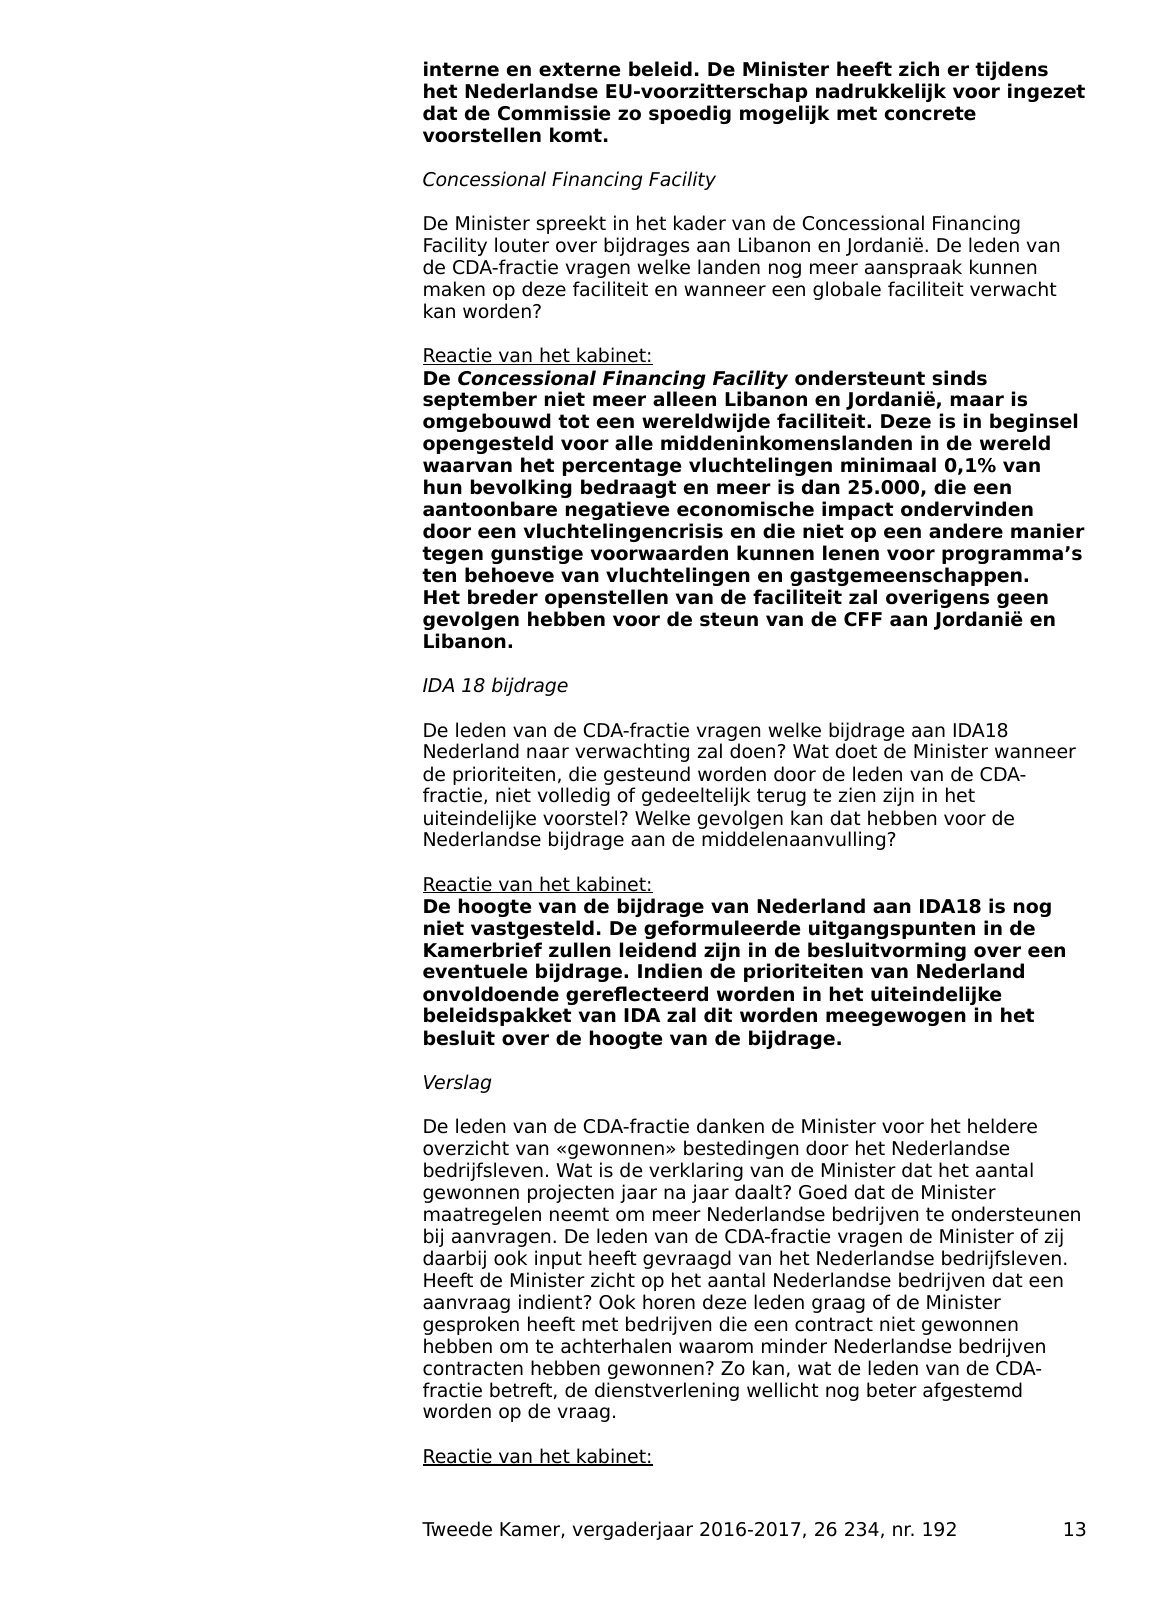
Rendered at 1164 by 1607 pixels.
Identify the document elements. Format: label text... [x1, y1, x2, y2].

text interne en externe beleid. De Minister heeft zich er tijdens het Nederlandse EU-voorzitterschap nadrukkelijk voor ingezet dat de Commissie zo spoedig mogelijk met concrete voorstellen komt. [422, 59, 1087, 147]
text De hoogte van de bijdrage van Nederland aan IDA18 is nog niet vastgesteld. De geformuleerde uitgangspunten in de Kamerbrief zullen leidend zijn in de besluitvorming over een eventuele bijdrage. Indien de prioriteiten van Nederland onvoldoende gereflecteerd worden in het uiteindelijke beleidspakket van IDA zal dit worden meegewogen in het besluit over de hoogte van de bijdrage. [422, 896, 1087, 1049]
subtitle IDA 18 bijdrage [422, 675, 1087, 697]
subtitle Concessional Financing Facility [422, 169, 1087, 191]
text De leden van de CDA-fractie danken de Minister voor het heldere overzicht van «gewonnen» bestedingen door het Nederlandse bedrijfsleven. Wat is de verklaring van de Minister dat het aantal gewonnen projecten jaar na jaar daalt? Goed dat de Minister maatregelen neemt om meer Nederlandse bedrijven te ondersteunen bij aanvragen. De leden van de CDA-fractie vragen de Minister of zij daarbij ook input heeft gevraagd van het Nederlandse bedrijfsleven. Heeft de Minister zicht op het aantal Nederlandse bedrijven dat een aanvraag indient? Ook horen deze leden graag of de Minister gesproken heeft met bedrijven die een contract niet gewonnen hebben om te achterhalen waarom minder Nederlandse bedrijven contracten hebben gewonnen? Zo kan, wat de leden van de CDA-fractie betreft, de dienstverlening wellicht nog beter afgestemd worden op de vraag. [422, 1116, 1087, 1423]
text Reactie van het kabinet: [422, 873, 1087, 896]
subtitle Verslag [422, 1072, 1087, 1093]
text De Concessional Financing Facility ondersteunt sinds september niet meer alleen Libanon en Jordanië, maar is omgebouwd tot een wereldwijde faciliteit. Deze is in beginsel opengesteld voor alle middeninkomenslanden in de wereld waarvan het percentage vluchtelingen minimaal 0,1% van hun bevolking bedraagt en meer is dan 25.000, die een aantoonbare negatieve economische impact ondervinden door een vluchtelingencrisis en die niet op een andere manier tegen gunstige voorwaarden kunnen lenen voor programma’s ten behoeve van vluchtelingen en gastgemeenschappen. [422, 367, 1087, 587]
text De leden van de CDA-fractie vragen welke bijdrage aan IDA18 Nederland naar verwachting zal doen? Wat doet de Minister wanneer de prioriteiten, die gesteund worden door de leden van de CDA-fractie, niet volledig of gedeeltelijk terug te zien zijn in het uiteindelijke voorstel? Welke gevolgen kan dat hebben voor de Nederlandse bijdrage aan de middelenaanvulling? [422, 719, 1087, 851]
text Reactie van het kabinet: [422, 1446, 1087, 1468]
text De Minister spreekt in het kader van de Concessional Financing Facility louter over bijdrages aan Libanon en Jordanië. De leden van de CDA-fractie vragen welke landen nog meer aanspraak kunnen maken op deze faciliteit en wanneer een globale faciliteit verwacht kan worden? [422, 213, 1087, 323]
text Het breder openstellen van de faciliteit zal overigens geen gevolgen hebben voor de steun van de CFF aan Jordanië en Libanon. [422, 587, 1087, 653]
text Reactie van het kabinet: [422, 345, 1087, 367]
